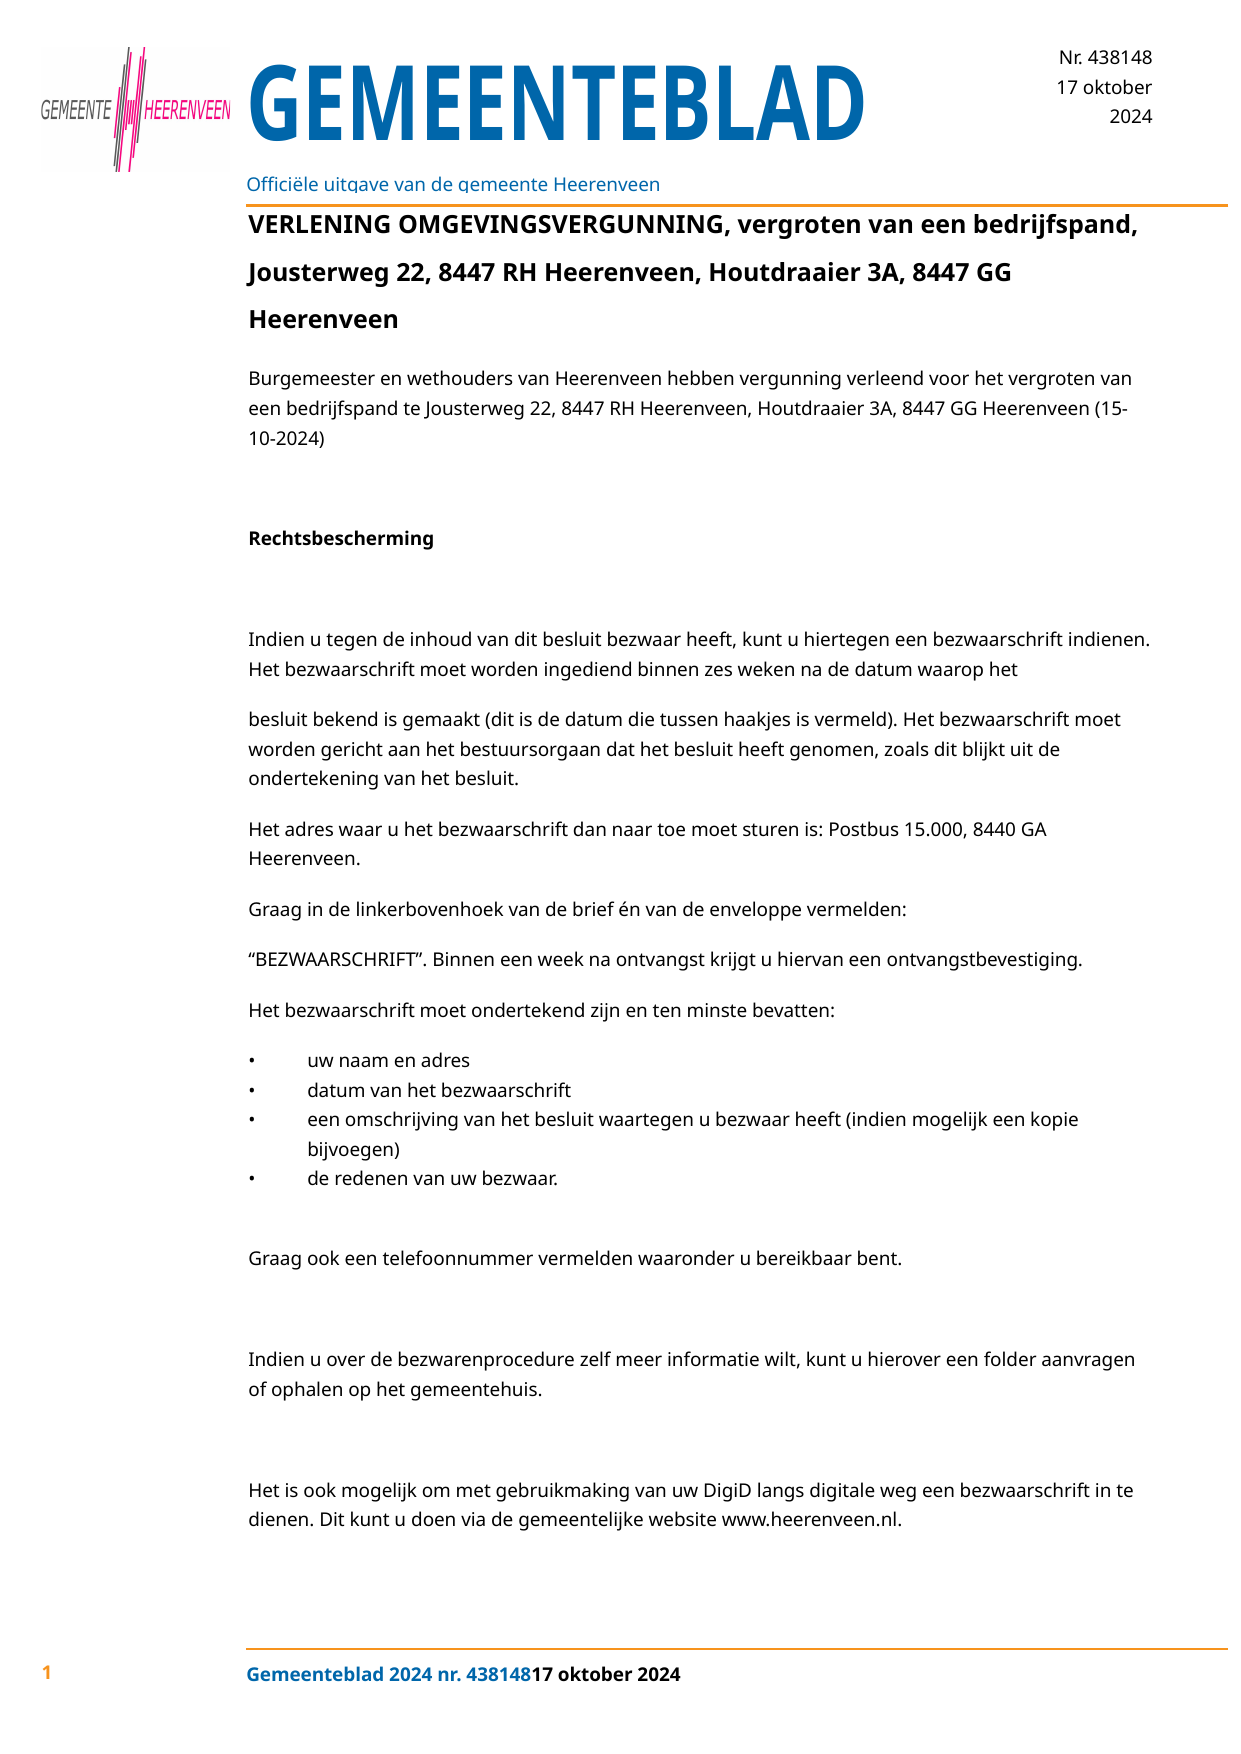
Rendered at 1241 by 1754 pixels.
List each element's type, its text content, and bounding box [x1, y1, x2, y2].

list datum van het bezwaarschrift [248, 1077, 1152, 1102]
picture [41, 47, 231, 172]
text Het adres waar u het bezwaarschrift dan naar toe moet sturen is: Postbus 15.000, 8440 GA Heerenveen. [248, 816, 1152, 871]
text Indien u tegen de inhoud van dit besluit bezwaar heeft, kunt u hiertegen een bezwaarschrift indienen. Het bezwaarschrift moet worden ingediend binnen zes weken na de datum waarop het [248, 626, 1152, 682]
text Het bezwaarschrift moet ondertekend zijn en ten minste bevatten: [248, 997, 1152, 1022]
list uw naam en adres [248, 1047, 1152, 1073]
text Indien u over de bezwarenprocedure zelf meer informatie wilt, kunt u hierover een folder aanvragen of ophalen op het gemeentehuis. [248, 1346, 1152, 1402]
text Het is ook mogelijk om met gebruikmaking van uw DigiD langs digitale weg een bezwaarschrift in te dienen. Dit kunt u doen via de gemeentelijke website www.heerenveen.nl. [248, 1477, 1152, 1532]
text besluit bekend is gemaakt (dit is de datum die tussen haakjes is vermeld). Het bezwaarschrift moet worden gericht aan het bestuursorgaan dat het besluit heeft genomen, zoals dit blijkt uit de ondertekening van het besluit. [248, 706, 1152, 791]
text Burgemeester en wethouders van Heerenveen hebben vergunning verleend voor het vergroten van een bedrijfspand te Jousterweg 22, 8447 RH Heerenveen, Houtdraaier 3A, 8447 GG Heerenveen (15-10-2024) [248, 366, 1152, 450]
text Graag ook een telefoonnummer vermelden waaronder u bereikbaar bent. [248, 1246, 1152, 1271]
list een omschrijving van het besluit waartegen u bezwaar heeft (indien mogelijk een kopie bijvoegen) [248, 1106, 1152, 1162]
text Rechtsbescherming [248, 526, 1152, 551]
text VERLENING OMGEVINGSVERGUNNING, vergroten van een bedrijfspand, Jousterweg 22, 8447 RH Heerenveen, Houtdraaier 3A, 8447 GG Heerenveen [248, 207, 1152, 336]
text Graag in de linkerbovenhoek van de brief én van de enveloppe vermelden: [248, 896, 1152, 922]
text “BEZWAARSCHRIFT”. Binnen een week na ontvangst krijgt u hiervan een ontvangstbevestiging. [248, 946, 1152, 972]
list de redenen van uw bezwaar. [248, 1166, 1152, 1191]
